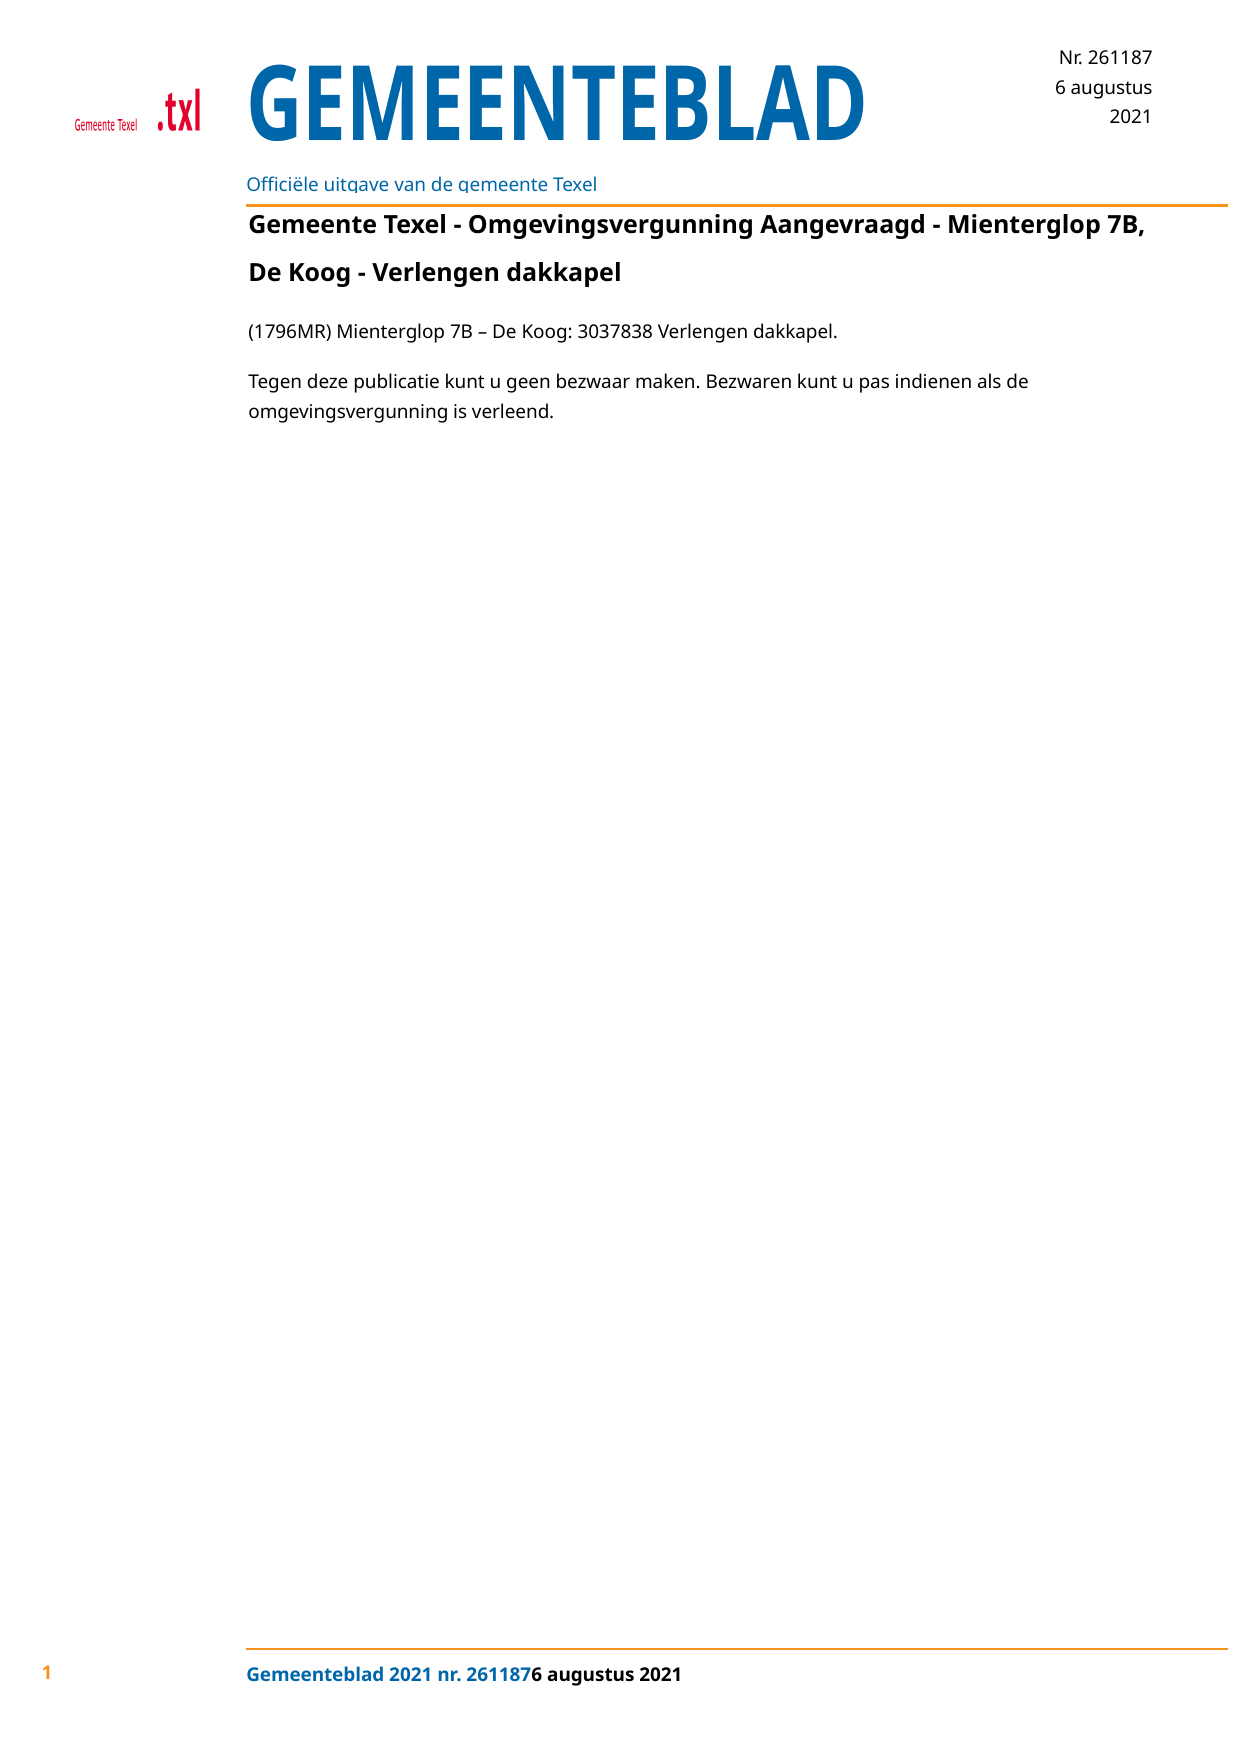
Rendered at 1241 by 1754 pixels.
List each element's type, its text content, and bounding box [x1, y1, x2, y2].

text (1796MR) Mienterglop 7B – De Koog: 3037838 Verlengen dakkapel. [248, 318, 1152, 344]
picture [41, 47, 231, 172]
text Gemeente Texel - Omgevingsvergunning Aangevraagd - Mienterglop 7B, De Koog - Verlengen dakkapel [248, 207, 1152, 288]
text Tegen deze publicatie kunt u geen bezwaar maken. Bezwaren kunt u pas indienen als de omgevingsvergunning is verleend. [248, 368, 1152, 424]
